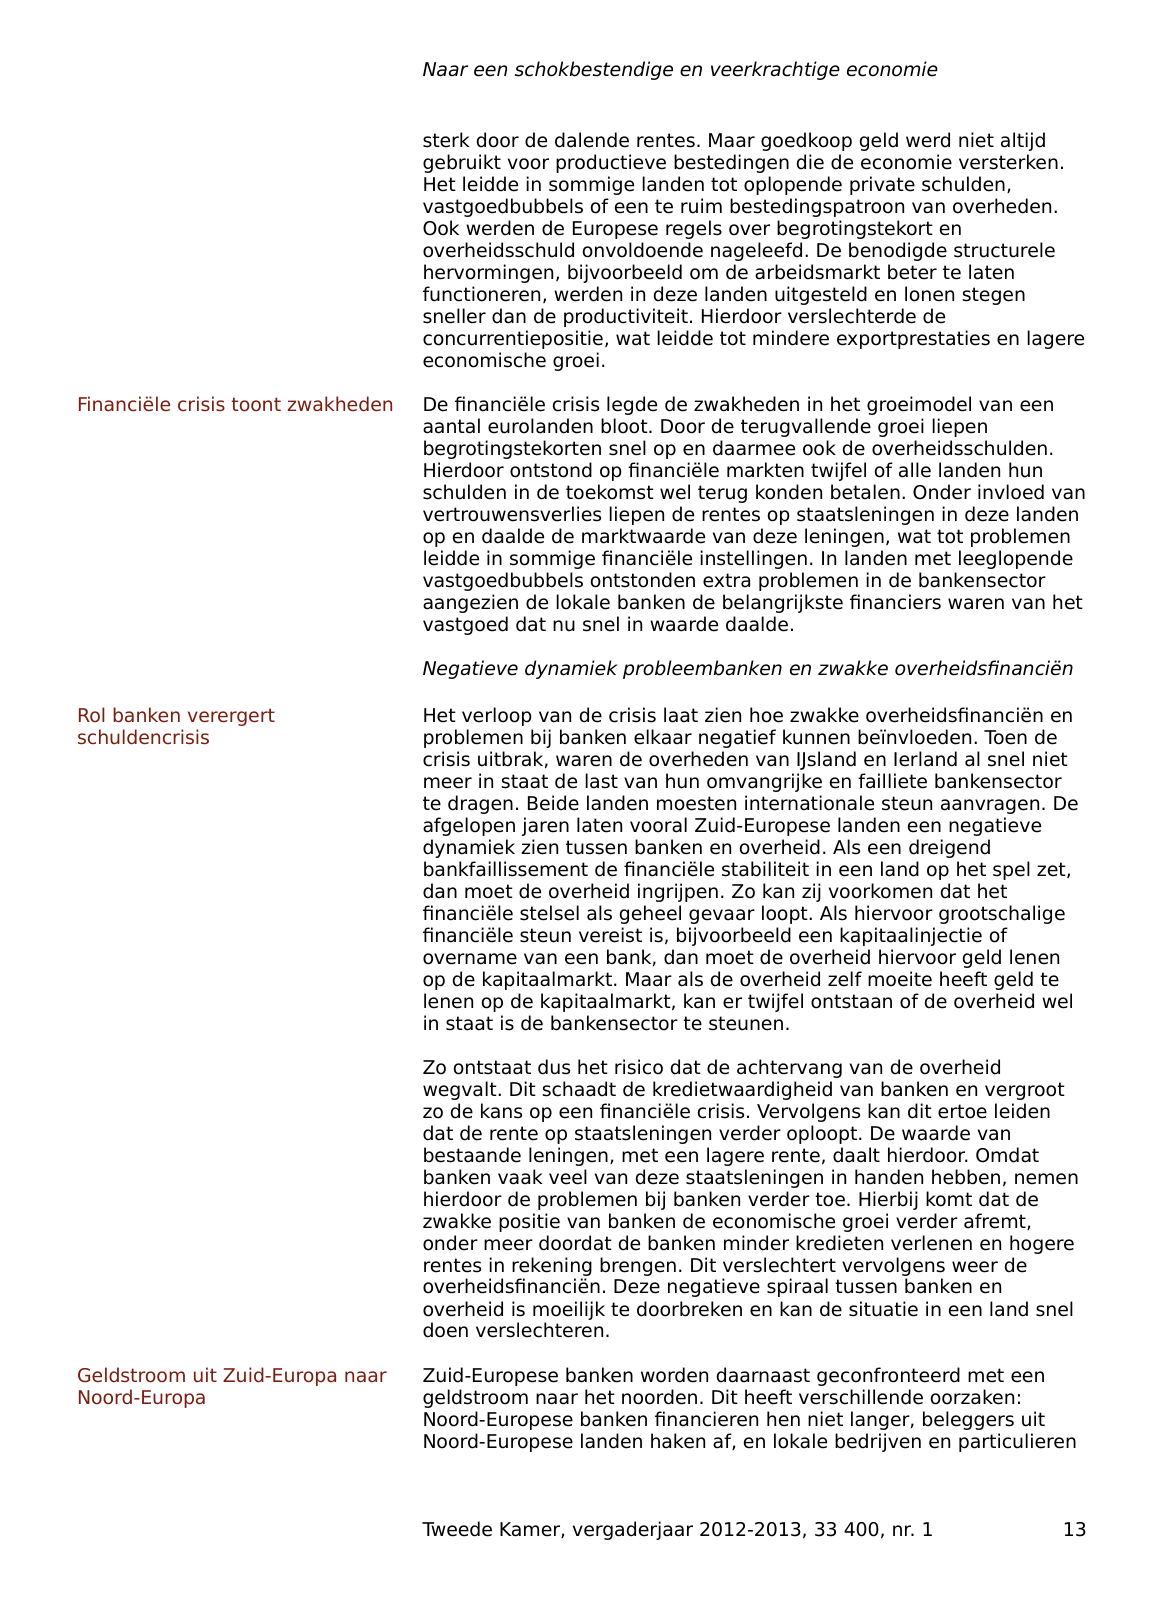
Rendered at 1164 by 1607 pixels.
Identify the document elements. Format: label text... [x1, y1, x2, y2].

text sterk door de dalende rentes. Maar goedkoop geld werd niet altijd gebruikt voor productieve bestedingen die de economie versterken. Het leidde in sommige landen tot oplopende private schulden, vastgoedbubbels of een te ruim bestedingspatroon van overheden. Ook werden de Europese regels over begrotingstekort en overheidsschuld onvoldoende nageleefd. De benodigde structurele hervormingen, bijvoorbeeld om de arbeidsmarkt beter te laten functioneren, werden in deze landen uitgesteld en lonen stegen sneller dan de productiviteit. Hierdoor verslechterde de concurrentiepositie, wat leidde tot mindere exportprestaties en lagere economische groei. [422, 130, 1087, 372]
text Het verloop van de crisis laat zien hoe zwakke overheidsfinanciën en problemen bij banken elkaar negatief kunnen beïnvloeden. Toen de crisis uitbrak, waren de overheden van IJsland en Ierland al snel niet meer in staat de last van hun omvangrijke en failliete bankensector te dragen. Beide landen moesten internationale steun aanvragen. De afgelopen jaren laten vooral Zuid-Europese landen een negatieve dynamiek zien tussen banken en overheid. Als een dreigend bankfaillissement de financiële stabiliteit in een land op het spel zet, dan moet de overheid ingrijpen. Zo kan zij voorkomen dat het financiële stelsel als geheel gevaar loopt. Als hiervoor grootschalige financiële steun vereist is, bijvoorbeeld een kapitaalinjectie of overname van een bank, dan moet de overheid hiervoor geld lenen op de kapitaalmarkt. Maar als de overheid zelf moeite heeft geld te lenen op de kapitaalmarkt, kan er twijfel ontstaan of de overheid wel in staat is de bankensector te steunen. [422, 705, 1087, 1034]
text Zuid-Europese banken worden daarnaast geconfronteerd met een geldstroom naar het noorden. Dit heeft verschillende oorzaken: Noord-Europese banken financieren hen niet langer, beleggers uit Noord-Europese landen haken af, en lokale bedrijven en particulieren [422, 1364, 1087, 1452]
subtitle Negatieve dynamiek probleembanken en zwakke overheidsfinanciën [422, 658, 1087, 680]
text De financiële crisis legde de zwakheden in het groeimodel van een aantal eurolanden bloot. Door de terugvallende groei liepen begrotingstekorten snel op en daarmee ook de overheidsschulden. Hierdoor ontstond op financiёle markten twijfel of alle landen hun schulden in de toekomst wel terug konden betalen. Onder invloed van vertrouwensverlies liepen de rentes op staatsleningen in deze landen op en daalde de marktwaarde van deze leningen, wat tot problemen leidde in sommige financiële instellingen. In landen met leeglopende vastgoedbubbels ontstonden extra problemen in de bankensector aangezien de lokale banken de belangrijkste financiers waren van het vastgoed dat nu snel in waarde daalde. [422, 394, 1087, 636]
text Rol banken verergert schuldencrisis [77, 705, 399, 749]
text Financiёle crisis toont zwakheden [77, 394, 399, 416]
text Geldstroom uit Zuid-Europa naar Noord-Europa [77, 1364, 399, 1408]
text Zo ontstaat dus het risico dat de achtervang van de overheid wegvalt. Dit schaadt de kredietwaardigheid van banken en vergroot zo de kans op een financiële crisis. Vervolgens kan dit ertoe leiden dat de rente op staatsleningen verder oploopt. De waarde van bestaande leningen, met een lagere rente, daalt hierdoor. Omdat banken vaak veel van deze staatsleningen in handen hebben, nemen hierdoor de problemen bij banken verder toe. Hierbij komt dat de zwakke positie van banken de economische groei verder afremt, onder meer doordat de banken minder kredieten verlenen en hogere rentes in rekening brengen. Dit verslechtert vervolgens weer de overheidsfinanciën. Deze negatieve spiraal tussen banken en overheid is moeilijk te doorbreken en kan de situatie in een land snel doen verslechteren. [422, 1057, 1087, 1342]
